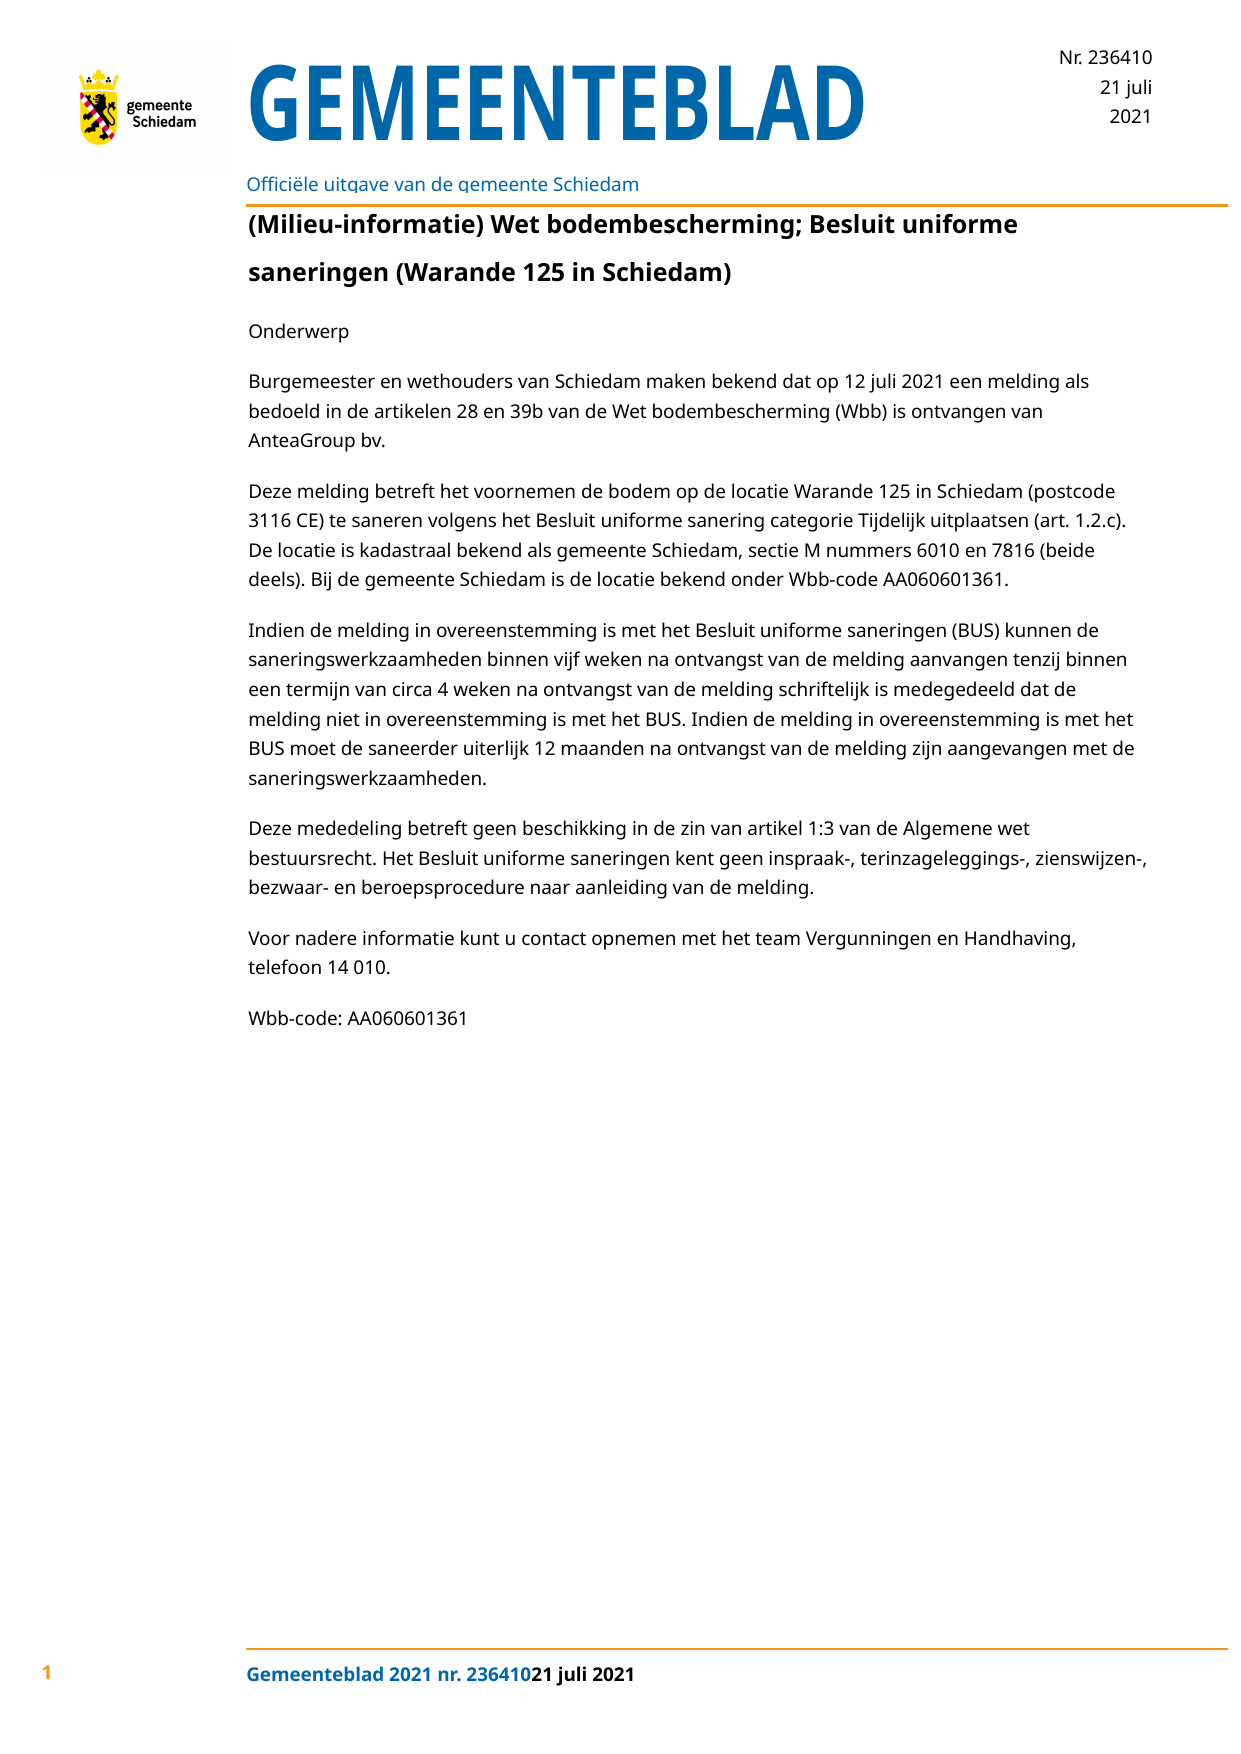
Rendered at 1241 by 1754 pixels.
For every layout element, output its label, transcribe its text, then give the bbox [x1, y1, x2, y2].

text Deze melding betreft het voornemen de bodem op de locatie Warande 125 in Schiedam (postcode 3116 CE) te saneren volgens het Besluit uniforme sanering categorie Tijdelijk uitplaatsen (art. 1.2.c). De locatie is kadastraal bekend als gemeente Schiedam, sectie M nummers 6010 en 7816 (beide deels). Bij de gemeente Schiedam is de locatie bekend onder Wbb-code AA060601361. [248, 478, 1152, 592]
text Indien de melding in overeenstemming is met het Besluit uniforme saneringen (BUS) kunnen de saneringswerkzaamheden binnen vijf weken na ontvangst van de melding aanvangen tenzij binnen een termijn van circa 4 weken na ontvangst van de melding schriftelijk is medegedeeld dat de melding niet in overeenstemming is met het BUS. Indien de melding in overeenstemming is met het BUS moet de saneerder uiterlijk 12 maanden na ontvangst van de melding zijn aangevangen met de saneringswerkzaamheden. [248, 617, 1152, 791]
text Burgemeester en wethouders van Schiedam maken bekend dat op 12 juli 2021 een melding als bedoeld in de artikelen 28 en 39b van de Wet bodembescherming (Wbb) is ontvangen van AnteaGroup bv. [248, 368, 1152, 453]
text Voor nadere informatie kunt u contact opnemen met het team Vergunningen en Handhaving, telefoon 14 010. [248, 925, 1152, 980]
text Wbb-code: AA060601361 [248, 1005, 1152, 1031]
text Deze mededeling betreft geen beschikking in de zin van artikel 1:3 van de Algemene wet bestuursrecht. Het Besluit uniforme saneringen kent geen inspraak-, terinzageleggings-, zienswijzen-, bezwaar- en beroepsprocedure naar aanleiding van de melding. [248, 815, 1152, 900]
text (Milieu-informatie) Wet bodembescherming; Besluit uniforme saneringen (Warande 125 in Schiedam) [248, 207, 1152, 288]
text Onderwerp [248, 318, 1152, 344]
picture [41, 47, 231, 172]
